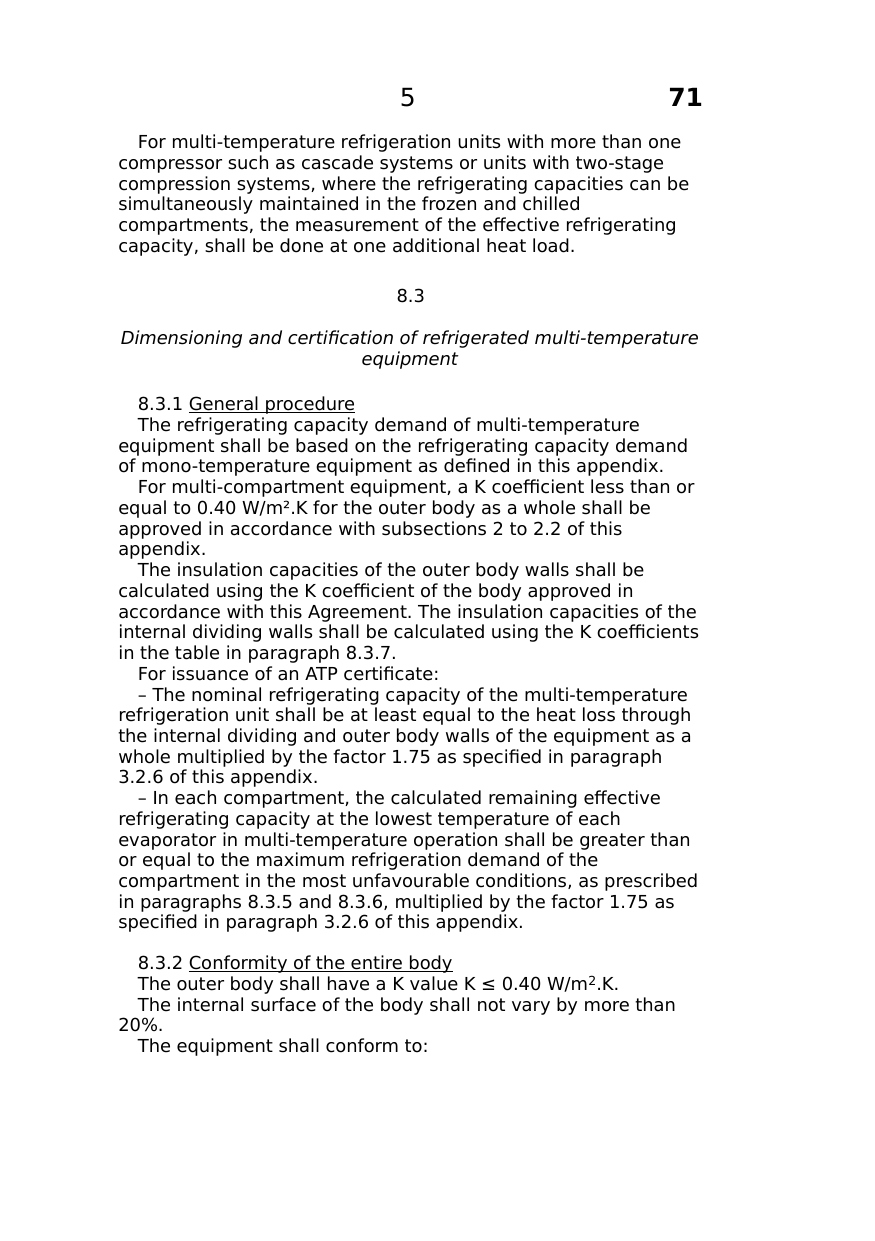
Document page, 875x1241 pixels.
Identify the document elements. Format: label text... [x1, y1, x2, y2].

text – The nominal refrigerating capacity of the multi-temperature refrigeration unit shall be at least equal to the heat loss through the internal dividing and outer body walls of the equipment as a whole multiplied by the factor 1.75 as specified in paragraph 3.2.6 of this appendix. [118, 684, 703, 788]
text The outer body shall have a K value K ≤ 0.40 W/m2.K. [118, 974, 703, 994]
text The insulation capacities of the outer body walls shall be calculated using the K coefficient of the body approved in accordance with this Agreement. The insulation capacities of the internal dividing walls shall be calculated using the K coefficients in the table in paragraph 8.3.7. [118, 560, 703, 664]
text – In each compartment, the calculated remaining effective refrigerating capacity at the lowest temperature of each evaporator in multi-temperature operation shall be greater than or equal to the maximum refrigeration demand of the compartment in the most unfavourable conditions, as prescribed in paragraphs 8.3.5 and 8.3.6, multiplied by the factor 1.75 as specified in paragraph 3.2.6 of this appendix. [118, 788, 703, 933]
text For multi-compartment equipment, a K coefficient less than or equal to 0.40 W/m².K for the outer body as a whole shall be approved in accordance with subsections 2 to 2.2 of this appendix. [118, 477, 703, 560]
text The equipment shall conform to: [118, 1036, 703, 1057]
text 8.3.1 General procedure [118, 394, 703, 415]
text For multi-temperature refrigeration units with more than one compressor such as cascade systems or units with two-stage compression systems, where the refrigerating capacities can be simultaneously maintained in the frozen and chilled compartments, the measurement of the effective refrigerating capacity, shall be done at one additional heat load. [118, 132, 703, 256]
text The refrigerating capacity demand of multi-temperature equipment shall be based on the refrigerating capacity demand of mono-temperature equipment as defined in this appendix. [118, 415, 703, 477]
subtitle 8.3 Dimensioning and certification of refrigerated multi-temperature equipment [118, 286, 703, 369]
text The internal surface of the body shall not vary by more than 20%. [118, 994, 703, 1036]
text For issuance of an ATP certificate: [118, 664, 703, 684]
text 8.3.2 Conformity of the entire body [118, 953, 703, 974]
